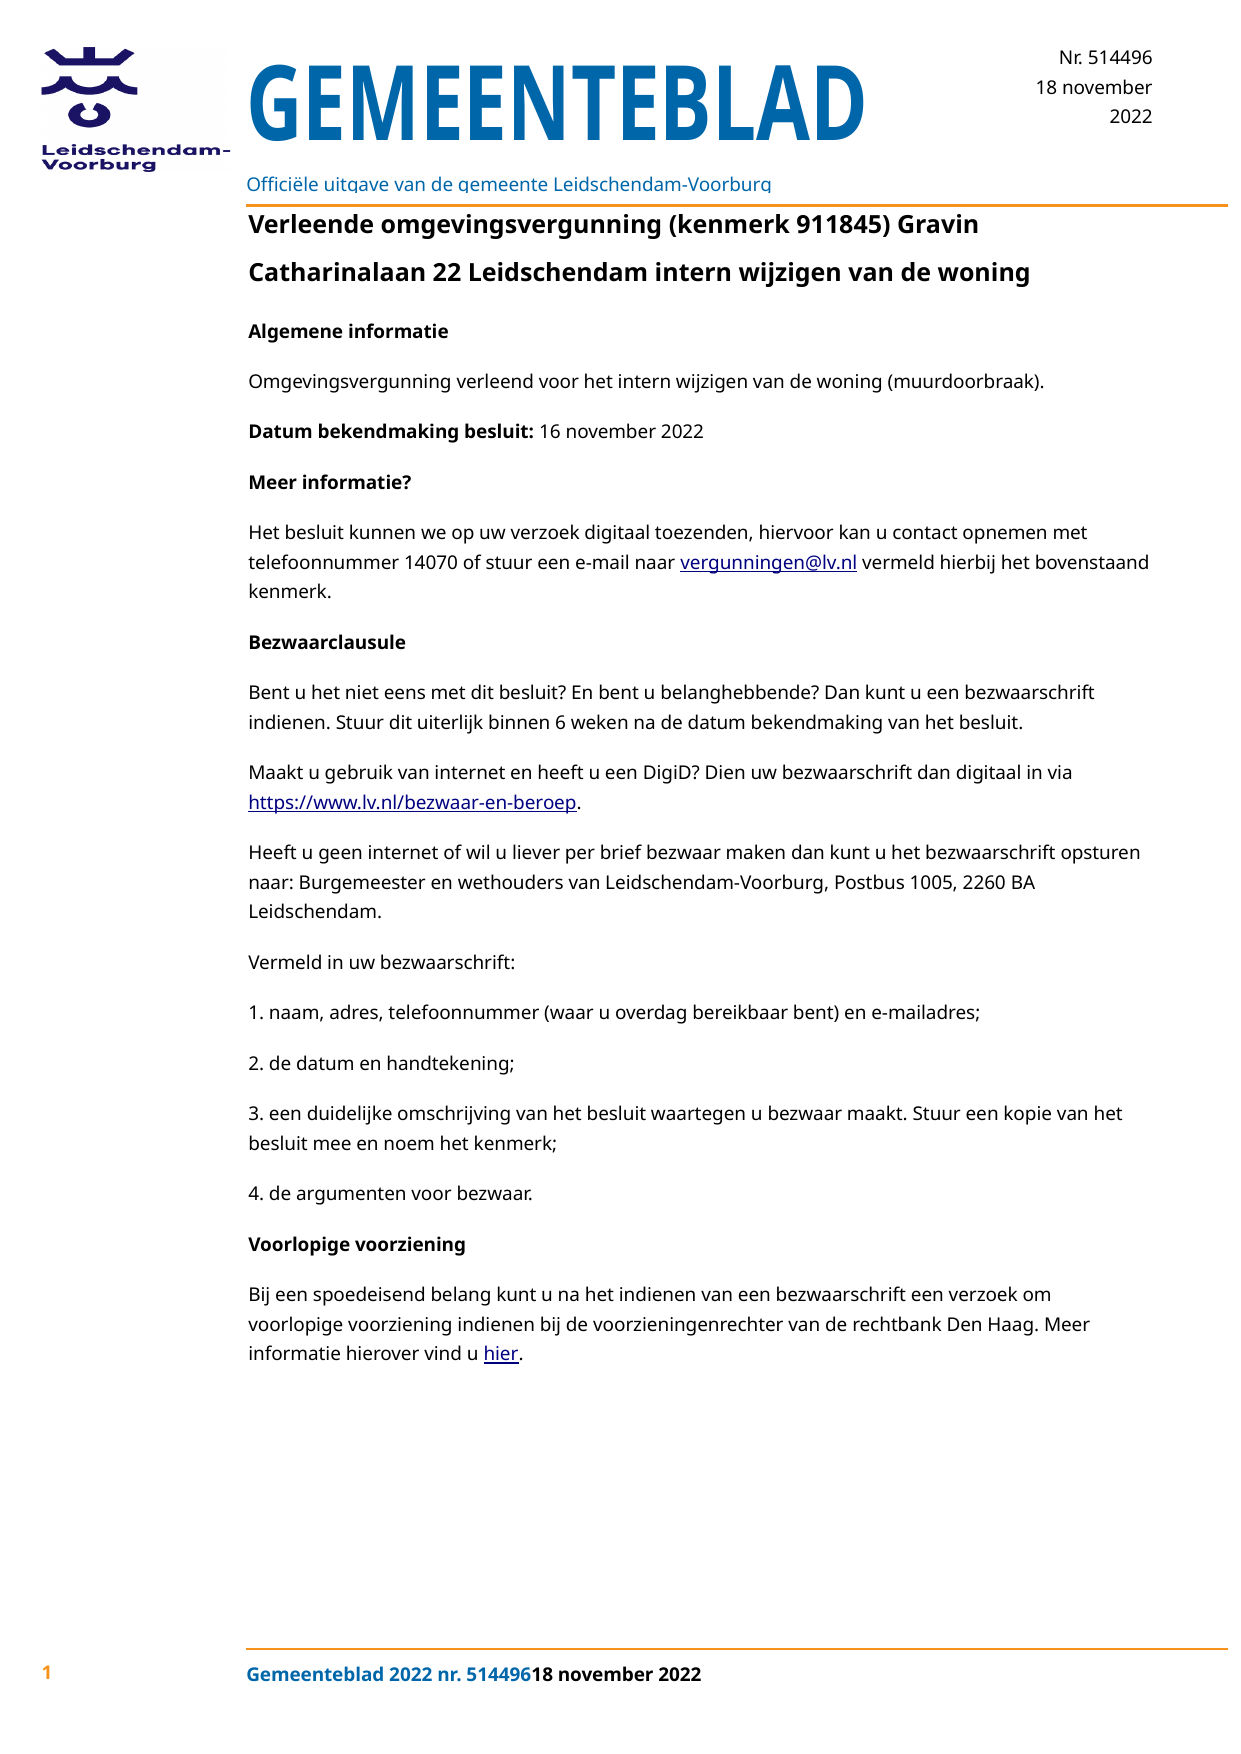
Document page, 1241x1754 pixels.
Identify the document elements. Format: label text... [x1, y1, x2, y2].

text Het besluit kunnen we op uw verzoek digitaal toezenden, hiervoor kan u contact opnemen met telefoonnummer 14070 of stuur een e-mail naar vergunningen@lv.nl vermeld hierbij het bovenstaand kenmerk. [248, 519, 1152, 604]
text Bent u het niet eens met dit besluit? En bent u belanghebbende? Dan kunt u een bezwaarschrift indienen. Stuur dit uiterlijk binnen 6 weken na de datum bekendmaking van het besluit. [248, 679, 1152, 735]
text 4. de argumenten voor bezwaar. [248, 1180, 1152, 1206]
text Bij een spoedeisend belang kunt u na het indienen van een bezwaarschrift een verzoek om voorlopige voorziening indienen bij de voorzieningenrechter van de rechtbank Den Haag. Meer informatie hierover vind u hier. [248, 1281, 1152, 1366]
text Datum bekendmaking besluit: 16 november 2022 [248, 419, 1152, 444]
text Verleende omgevingsvergunning (kenmerk 911845) Gravin Catharinalaan 22 Leidschendam intern wijzigen van de woning [248, 207, 1152, 288]
text Bezwaarclausule [248, 629, 1152, 655]
text Vermeld in uw bezwaarschrift: [248, 949, 1152, 975]
text 2. de datum en handtekening; [248, 1050, 1152, 1076]
text Omgevingsvergunning verleend voor het intern wijzigen van de woning (muurdoorbraak). [248, 368, 1152, 394]
text Algemene informatie [248, 318, 1152, 344]
text Heeft u geen internet of wil u liever per brief bezwaar maken dan kunt u het bezwaarschrift opsturen naar: Burgemeester en wethouders van Leidschendam-Voorburg, Postbus 1005, 2260 BA Leidschendam. [248, 839, 1152, 924]
text Voorlopige voorziening [248, 1231, 1152, 1257]
text 3. een duidelijke omschrijving van het besluit waartegen u bezwaar maakt. Stuur een kopie van het besluit mee en noem het kenmerk; [248, 1100, 1152, 1156]
picture [41, 47, 231, 172]
text 1. naam, adres, telefoonnummer (waar u overdag bereikbaar bent) en e-mailadres; [248, 999, 1152, 1025]
text Meer informatie? [248, 469, 1152, 495]
text Maakt u gebruik van internet en heeft u een DigiD? Dien uw bezwaarschrift dan digitaal in via https://www.lv.nl/bezwaar-en-beroep. [248, 759, 1152, 815]
